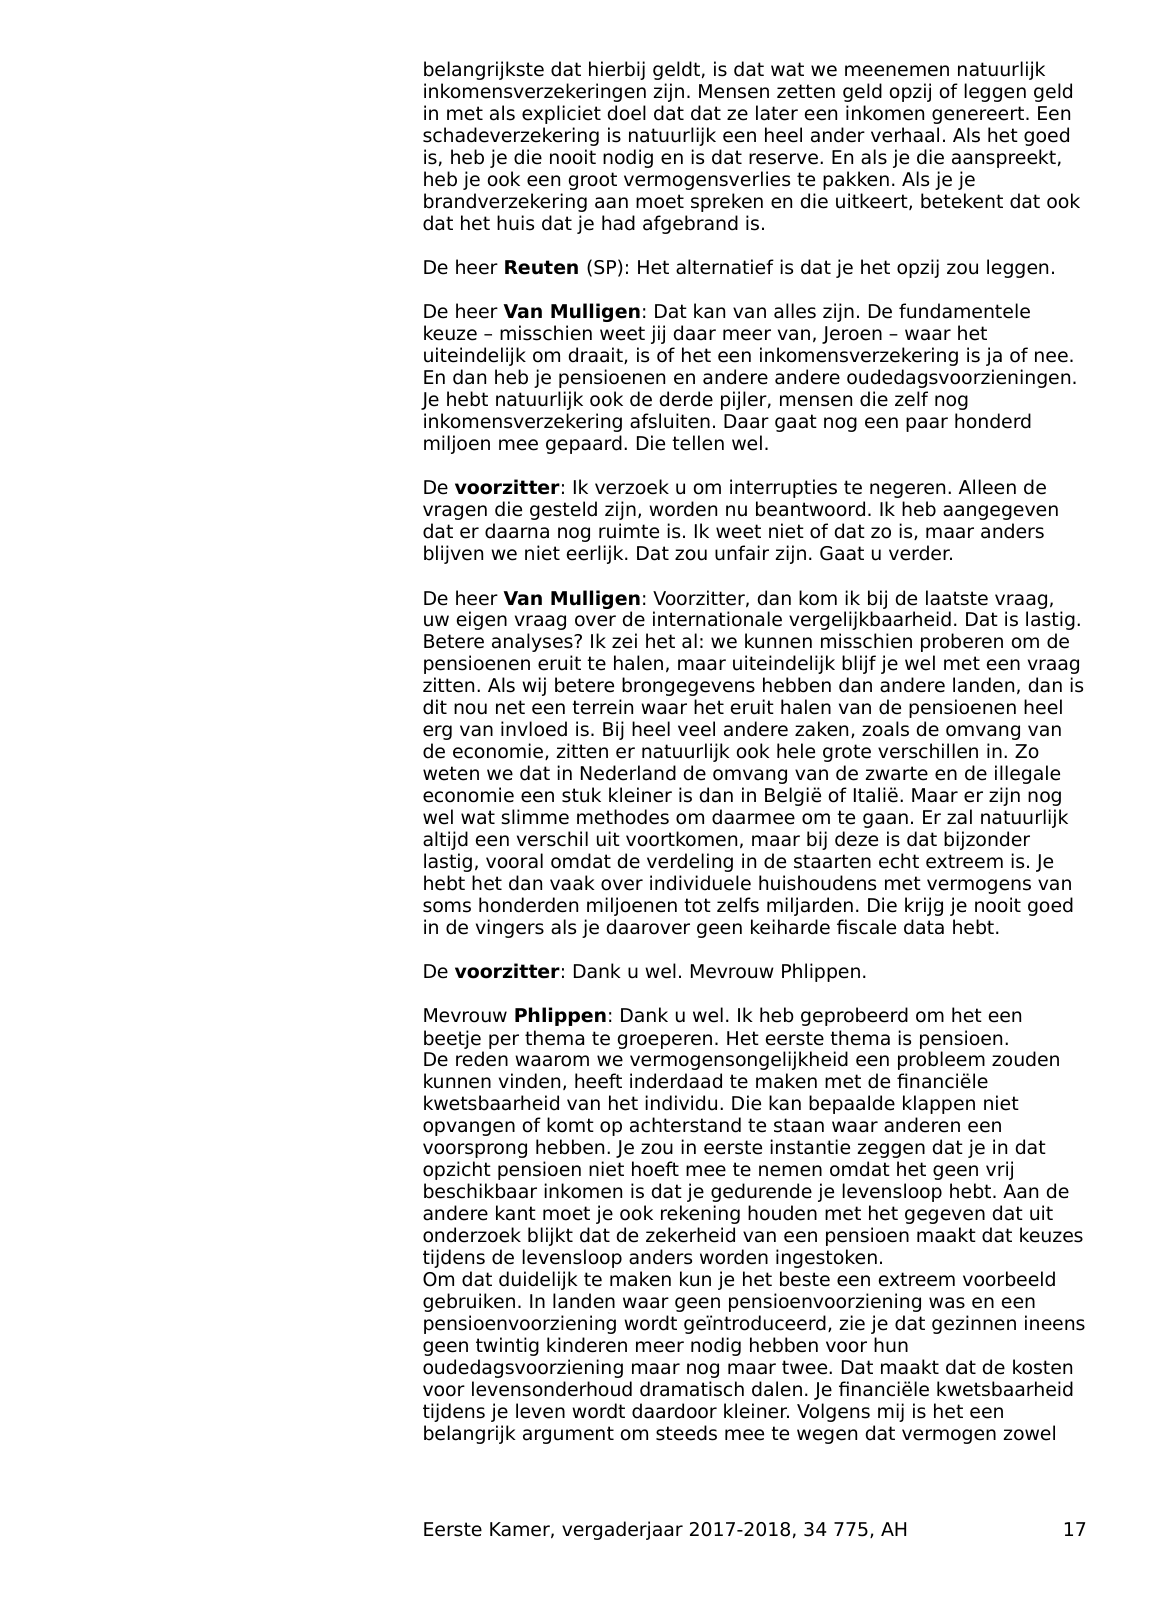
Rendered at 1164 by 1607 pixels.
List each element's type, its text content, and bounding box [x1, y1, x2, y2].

text De heer Reuten (SP): Het alternatief is dat je het opzij zou leggen. [422, 257, 1087, 279]
text belangrijkste dat hierbij geldt, is dat wat we meenemen natuurlijk inkomensverzekeringen zijn. Mensen zetten geld opzij of leggen geld in met als expliciet doel dat dat ze later een inkomen genereert. Een schadeverzekering is natuurlijk een heel ander verhaal. Als het goed is, heb je die nooit nodig en is dat reserve. En als je die aanspreekt, heb je ook een groot vermogensverlies te pakken. Als je je brandverzekering aan moet spreken en die uitkeert, betekent dat ook dat het huis dat je had afgebrand is. [422, 59, 1087, 235]
text De heer Van Mulligen: Dat kan van alles zijn. De fundamentele keuze – misschien weet jij daar meer van, Jeroen – waar het uiteindelijk om draait, is of het een inkomensverzekering is ja of nee. En dan heb je pensioenen en andere andere oudedagsvoorzieningen. Je hebt natuurlijk ook de derde pijler, mensen die zelf nog inkomensverzekering afsluiten. Daar gaat nog een paar honderd miljoen mee gepaard. Die tellen wel. [422, 301, 1087, 455]
text Om dat duidelijk te maken kun je het beste een extreem voorbeeld gebruiken. In landen waar geen pensioenvoorziening was en een pensioenvoorziening wordt geïntroduceerd, zie je dat gezinnen ineens geen twintig kinderen meer nodig hebben voor hun oudedagsvoorziening maar nog maar twee. Dat maakt dat de kosten voor levensonderhoud dramatisch dalen. Je financiële kwetsbaarheid tijdens je leven wordt daardoor kleiner. Volgens mij is het een belangrijk argument om steeds mee te wegen dat vermogen zowel [422, 1269, 1087, 1445]
text De voorzitter: Ik verzoek u om interrupties te negeren. Alleen de vragen die gesteld zijn, worden nu beantwoord. Ik heb aangegeven dat er daarna nog ruimte is. Ik weet niet of dat zo is, maar anders blijven we niet eerlijk. Dat zou unfair zijn. Gaat u verder. [422, 477, 1087, 565]
text De voorzitter: Dank u wel. Mevrouw Phlippen. [422, 961, 1087, 983]
text De reden waarom we vermogensongelijkheid een probleem zouden kunnen vinden, heeft inderdaad te maken met de financiële kwetsbaarheid van het individu. Die kan bepaalde klappen niet opvangen of komt op achterstand te staan waar anderen een voorsprong hebben. Je zou in eerste instantie zeggen dat je in dat opzicht pensioen niet hoeft mee te nemen omdat het geen vrij beschikbaar inkomen is dat je gedurende je levensloop hebt. Aan de andere kant moet je ook rekening houden met het gegeven dat uit onderzoek blijkt dat de zekerheid van een pensioen maakt dat keuzes tijdens de levensloop anders worden ingestoken. [422, 1049, 1087, 1269]
text Mevrouw Phlippen: Dank u wel. Ik heb geprobeerd om het een beetje per thema te groeperen. Het eerste thema is pensioen. [422, 1005, 1087, 1049]
text De heer Van Mulligen: Voorzitter, dan kom ik bij de laatste vraag, uw eigen vraag over de internationale vergelijkbaarheid. Dat is lastig. Betere analyses? Ik zei het al: we kunnen misschien proberen om de pensioenen eruit te halen, maar uiteindelijk blijf je wel met een vraag zitten. Als wij betere brongegevens hebben dan andere landen, dan is dit nou net een terrein waar het eruit halen van de pensioenen heel erg van invloed is. Bij heel veel andere zaken, zoals de omvang van de economie, zitten er natuurlijk ook hele grote verschillen in. Zo weten we dat in Nederland de omvang van de zwarte en de illegale economie een stuk kleiner is dan in België of Italië. Maar er zijn nog wel wat slimme methodes om daarmee om te gaan. Er zal natuurlijk altijd een verschil uit voortkomen, maar bij deze is dat bijzonder lastig, vooral omdat de verdeling in de staarten echt extreem is. Je hebt het dan vaak over individuele huishoudens met vermogens van soms honderden miljoenen tot zelfs miljarden. Die krijg je nooit goed in de vingers als je daarover geen keiharde fiscale data hebt. [422, 587, 1087, 939]
